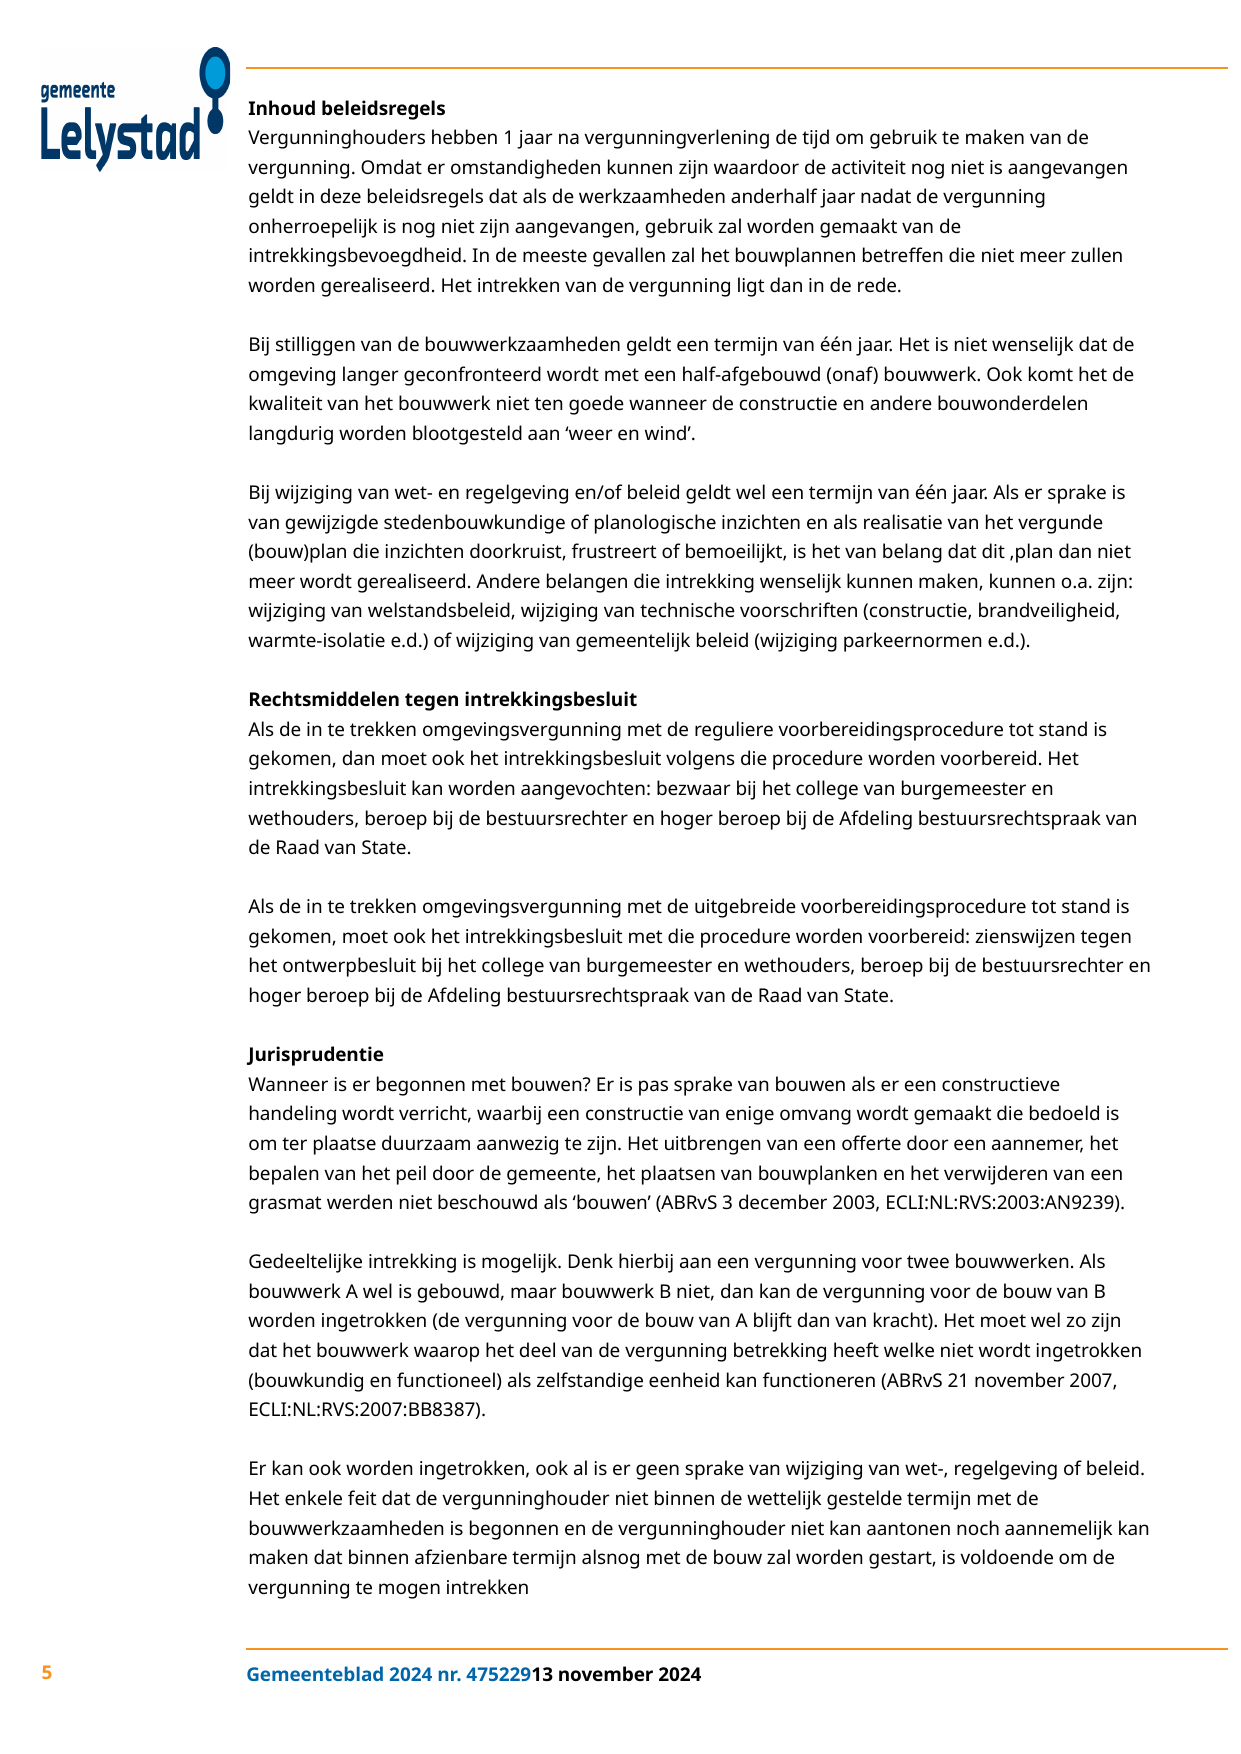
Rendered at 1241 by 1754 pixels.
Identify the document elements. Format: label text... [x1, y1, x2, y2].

text Inhoud beleidsregels [248, 95, 1152, 121]
text Gedeeltelijke intrekking is mogelijk. Denk hierbij aan een vergunning voor twee bouwwerken. Als bouwwerk A wel is gebouwd, maar bouwwerk B niet, dan kan de vergunning voor de bouw van B worden ingetrokken (de vergunning voor de bouw van A blijft dan van kracht). Het moet wel zo zijn dat het bouwwerk waarop het deel van de vergunning betrekking heeft welke niet wordt ingetrokken (bouwkundig en functioneel) als zelfstandige eenheid kan functioneren (ABRvS 21 november 2007, ECLI:NL:RVS:2007:BB8387). [248, 1248, 1152, 1422]
text Rechtsmiddelen tegen intrekkingsbesluit [248, 686, 1152, 712]
text Als de in te trekken omgevingsvergunning met de reguliere voorbereidingsprocedure tot stand is gekomen, dan moet ook het intrekkingsbesluit volgens die procedure worden voorbereid. Het intrekkingsbesluit kan worden aangevochten: bezwaar bij het college van burgemeester en wethouders, beroep bij de bestuursrechter en hoger beroep bij de Afdeling bestuursrechtspraak van de Raad van State. [248, 716, 1152, 860]
text Bij stilliggen van de bouwwerkzaamheden geldt een termijn van één jaar. Het is niet wenselijk dat de omgeving langer geconfronteerd wordt met een half-afgebouwd (onaf) bouwwerk. Ook komt het de kwaliteit van het bouwwerk niet ten goede wanneer de constructie en andere bouwonderdelen langdurig worden blootgesteld aan ‘weer en wind’. [248, 331, 1152, 446]
text Vergunninghouders hebben 1 jaar na vergunningverlening de tijd om gebruik te maken van de vergunning. Omdat er omstandigheden kunnen zijn waardoor de activiteit nog niet is aangevangen geldt in deze beleidsregels dat als de werkzaamheden anderhalf jaar nadat de vergunning onherroepelijk is nog niet zijn aangevangen, gebruik zal worden gemaakt van de intrekkingsbevoegdheid. In de meeste gevallen zal het bouwplannen betreffen die niet meer zullen worden gerealiseerd. Het intrekken van de vergunning ligt dan in de rede. [248, 124, 1152, 298]
text Er kan ook worden ingetrokken, ook al is er geen sprake van wijziging van wet-, regelgeving of beleid. Het enkele feit dat de vergunninghouder niet binnen de wettelijk gestelde termijn met de bouwwerkzaamheden is begonnen en de vergunninghouder niet kan aantonen noch aannemelijk kan maken dat binnen afzienbare termijn alsnog met de bouw zal worden gestart, is voldoende om de vergunning te mogen intrekken [248, 1456, 1152, 1600]
text Als de in te trekken omgevingsvergunning met de uitgebreide voorbereidingsprocedure tot stand is gekomen, moet ook het intrekkingsbesluit met die procedure worden voorbereid: zienswijzen tegen het ontwerpbesluit bij het college van burgemeester en wethouders, beroep bij de bestuursrechter en hoger beroep bij de Afdeling bestuursrechtspraak van de Raad van State. [248, 893, 1152, 1008]
text Jurisprudentie [248, 1041, 1152, 1067]
text Wanneer is er begonnen met bouwen? Er is pas sprake van bouwen als er een constructieve handeling wordt verricht, waarbij een constructie van enige omvang wordt gemaakt die bedoeld is om ter plaatse duurzaam aanwezig te zijn. Het uitbrengen van een offerte door een aannemer, het bepalen van het peil door de gemeente, het plaatsen van bouwplanken en het verwijderen van een grasmat werden niet beschouwd als ‘bouwen’ (ABRvS 3 december 2003, ECLI:NL:RVS:2003:AN9239). [248, 1071, 1152, 1215]
text Bij wijziging van wet- en regelgeving en/of beleid geldt wel een termijn van één jaar. Als er sprake is van gewijzigde stedenbouwkundige of planologische inzichten en als realisatie van het vergunde (bouw)plan die inzichten doorkruist, frustreert of bemoeilijkt, is het van belang dat dit ,plan dan niet meer wordt gerealiseerd. Andere belangen die intrekking wenselijk kunnen maken, kunnen o.a. zijn: wijziging van welstandsbeleid, wijziging van technische voorschriften (constructie, brandveiligheid, warmte-isolatie e.d.) of wijziging van gemeentelijk beleid (wijziging parkeernormen e.d.). [248, 479, 1152, 653]
picture [41, 47, 231, 172]
